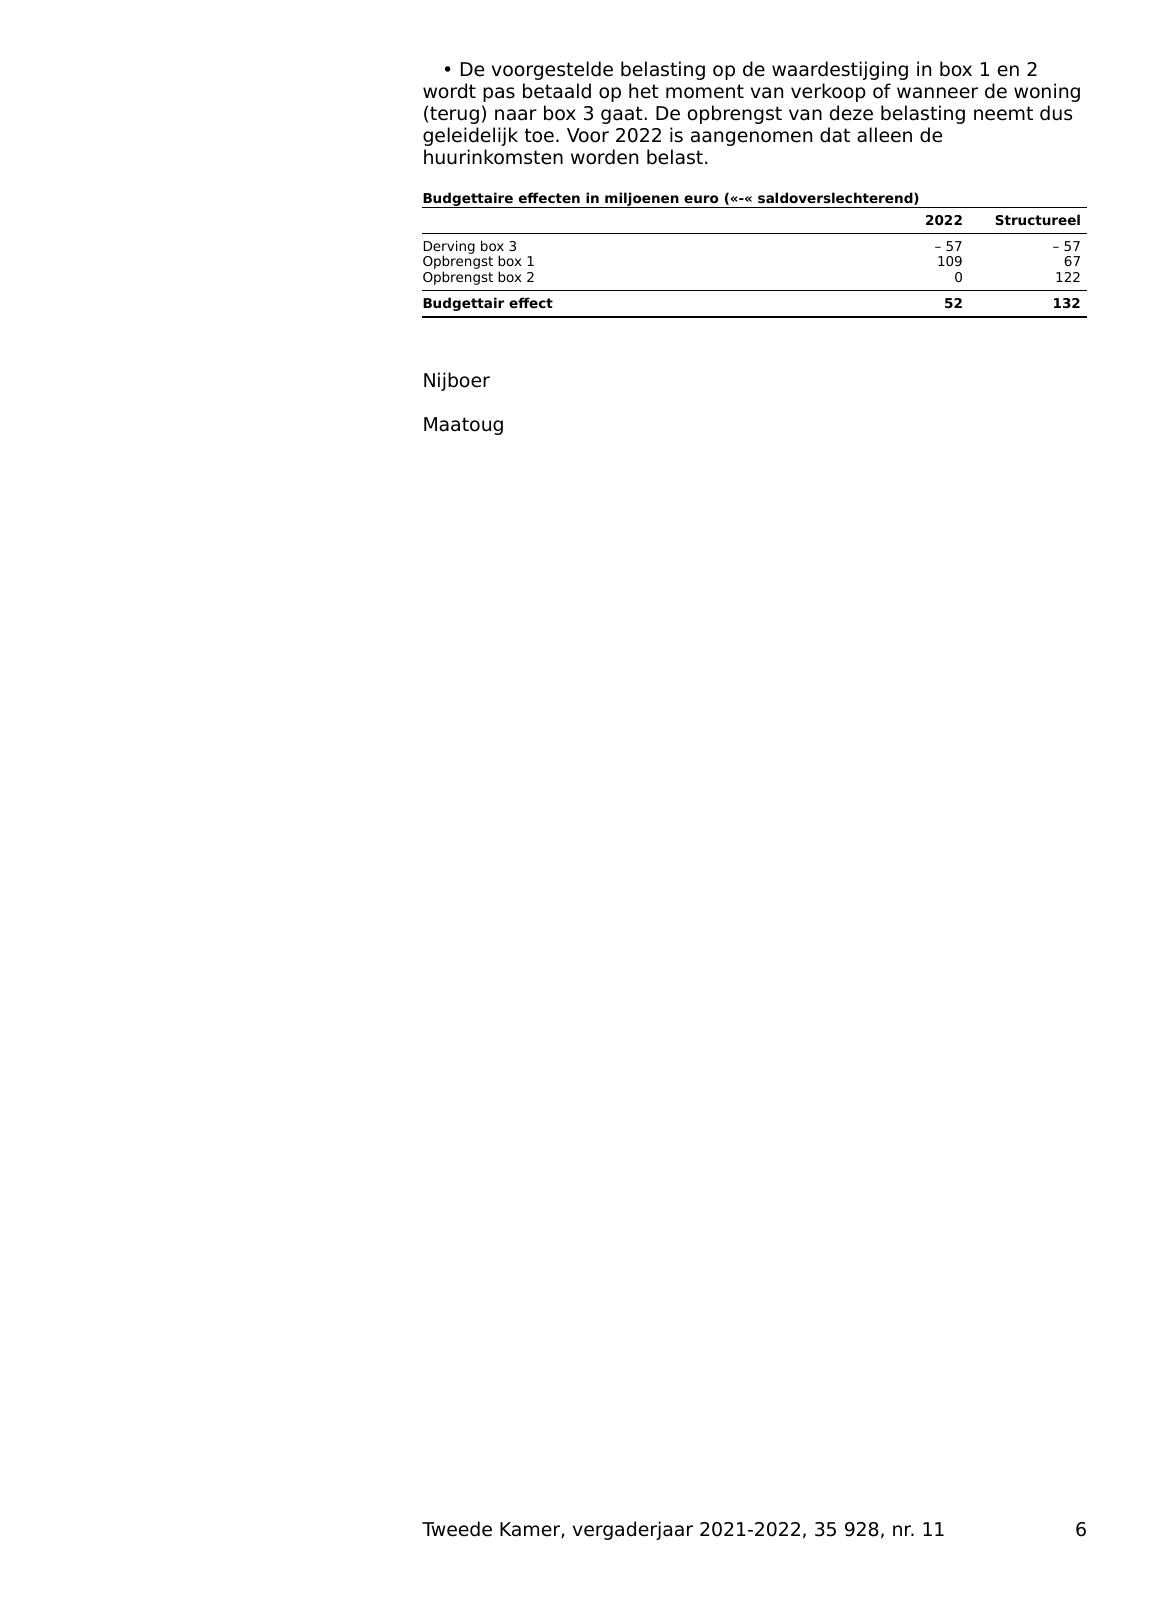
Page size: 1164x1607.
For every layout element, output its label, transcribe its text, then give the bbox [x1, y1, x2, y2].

table_header Budgettaire effecten in miljoenen euro («-« saldoverslechterend) [422, 191, 1087, 207]
table_cell [422, 208, 880, 233]
table_cell 132 [969, 291, 1087, 316]
table_cell 2022 [880, 208, 968, 233]
table_cell Structureel [969, 208, 1087, 233]
table_cell Derving box 3 [422, 234, 880, 254]
table_cell 109 [880, 254, 968, 270]
table_cell 67 [969, 254, 1087, 270]
table_cell 52 [880, 291, 968, 316]
table_cell Opbrengst box 2 [422, 270, 880, 290]
table_cell – 57 [880, 234, 968, 254]
table_cell Budgettair effect [422, 291, 880, 316]
table_cell 122 [969, 270, 1087, 290]
table_cell – 57 [969, 234, 1087, 254]
table_cell Opbrengst box 1 [422, 254, 880, 270]
table_cell 0 [880, 270, 968, 290]
text • De voorgestelde belasting op de waardestijging in box 1 en 2 wordt pas betaald op het moment van verkoop of wanneer de woning (terug) naar box 3 gaat. De opbrengst van deze belasting neemt dus geleidelijk toe. Voor 2022 is aangenomen dat alleen de huurinkomsten worden belast. [422, 59, 1087, 169]
text Nijboer Maatoug [422, 347, 1087, 435]
